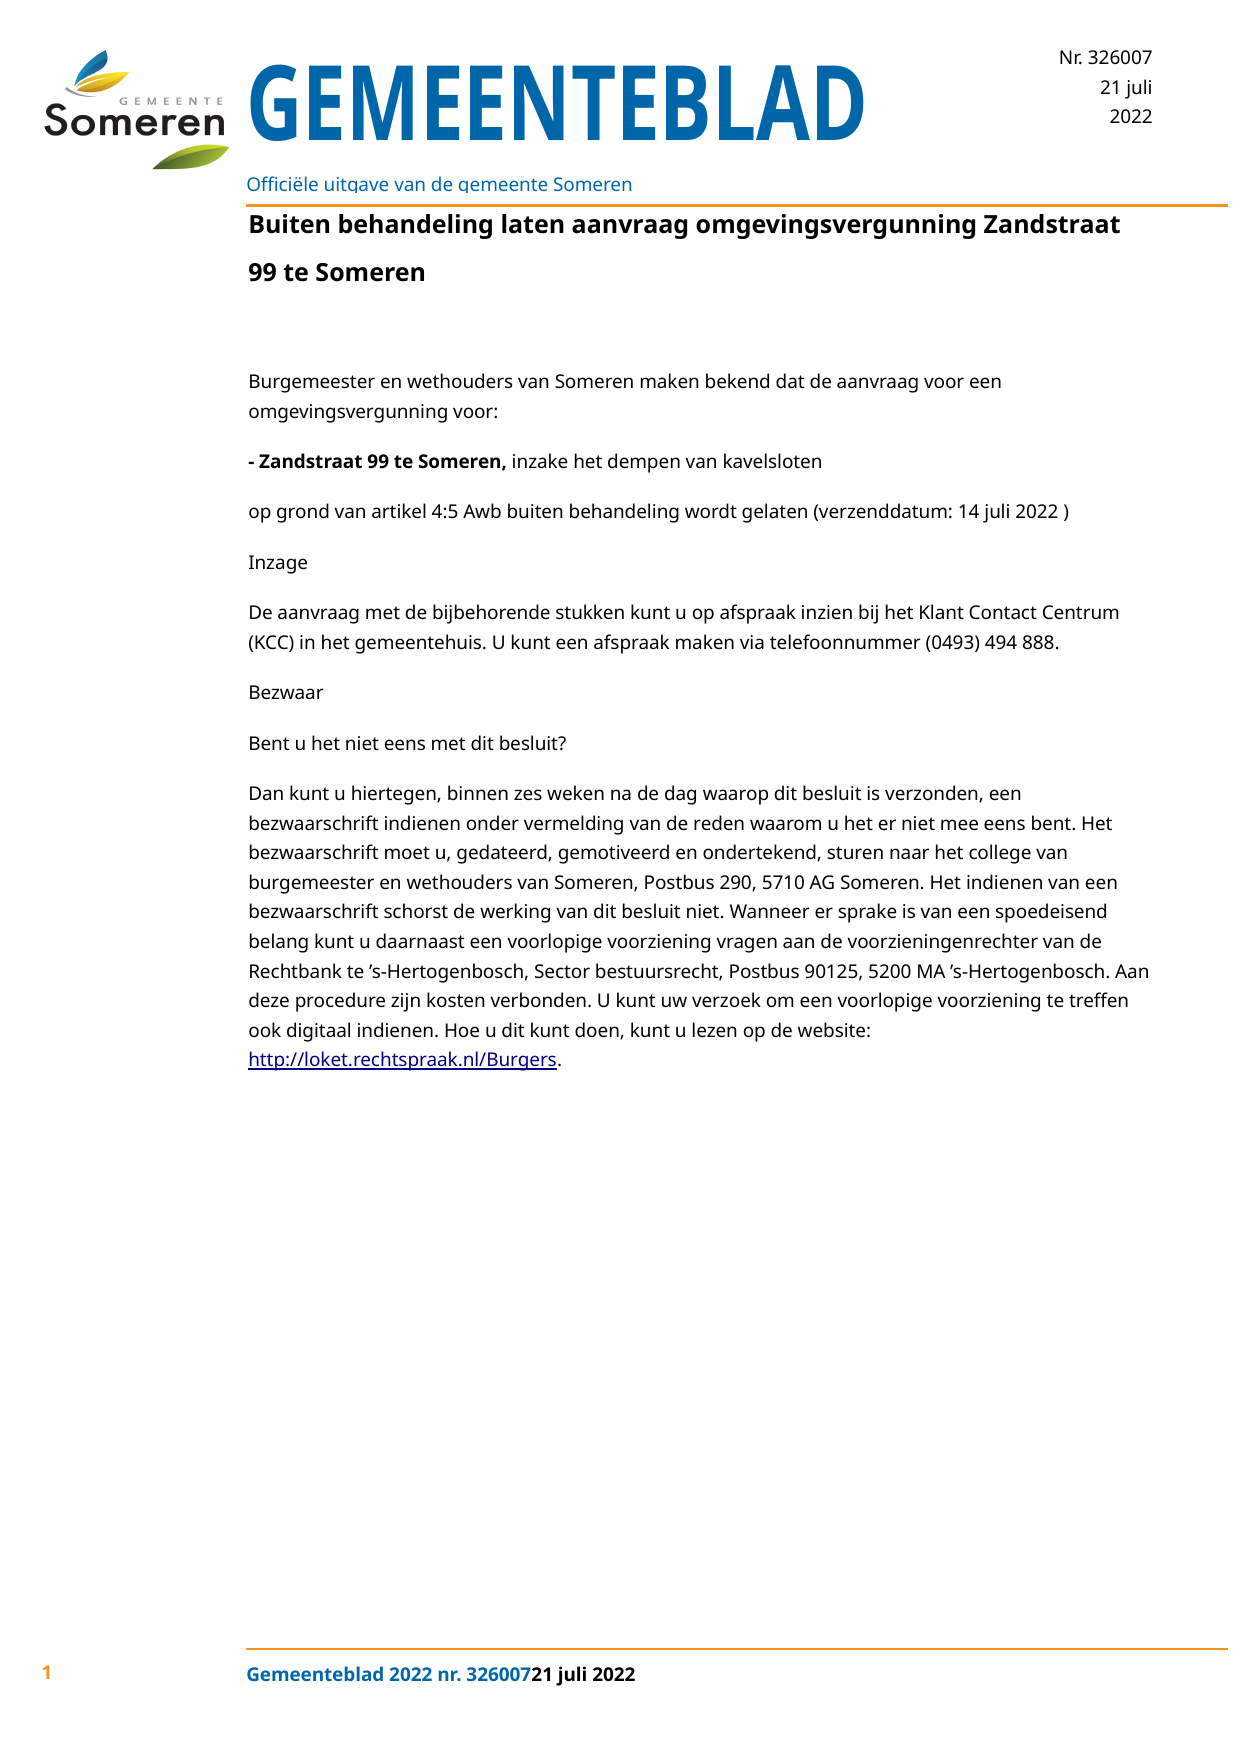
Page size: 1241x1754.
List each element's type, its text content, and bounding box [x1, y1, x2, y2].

text Inzage [248, 549, 1152, 575]
text Bent u het niet eens met dit besluit? [248, 730, 1152, 756]
picture [41, 47, 231, 172]
text Bezwaar [248, 679, 1152, 705]
text - Zandstraat 99 te Someren, inzake het dempen van kavelsloten [248, 448, 1152, 474]
text Burgemeester en wethouders van Someren maken bekend dat de aanvraag voor een omgevingsvergunning voor: [248, 368, 1152, 424]
text De aanvraag met de bijbehorende stukken kunt u op afspraak inzien bij het Klant Contact Centrum (KCC) in het gemeentehuis. U kunt een afspraak maken via telefoonnummer (0493) 494 888. [248, 599, 1152, 655]
text Dan kunt u hiertegen, binnen zes weken na de dag waarop dit besluit is verzonden, een bezwaarschrift indienen onder vermelding van de reden waarom u het er niet mee eens bent. Het bezwaarschrift moet u, gedateerd, gemotiveerd en ondertekend, sturen naar het college van burgemeester en wethouders van Someren, Postbus 290, 5710 AG Someren. Het indienen van een bezwaarschrift schorst de werking van dit besluit niet. Wanneer er sprake is van een spoedeisend belang kunt u daarnaast een voorlopige voorziening vragen aan de voorzieningenrechter van de Rechtbank te ’s-Hertogenbosch, Sector bestuursrecht, Postbus 90125, 5200 MA ’s-Hertogenbosch. Aan deze procedure zijn kosten verbonden. U kunt uw verzoek om een voorlopige voorziening te treffen ook digitaal indienen. Hoe u dit kunt doen, kunt u lezen op de website: http://loket.rechtspraak.nl/Burgers. [248, 780, 1152, 1072]
text Buiten behandeling laten aanvraag omgevingsvergunning Zandstraat 99 te Someren [248, 207, 1152, 288]
text op grond van artikel 4:5 Awb buiten behandeling wordt gelaten (verzenddatum: 14 juli 2022 ) [248, 499, 1152, 524]
